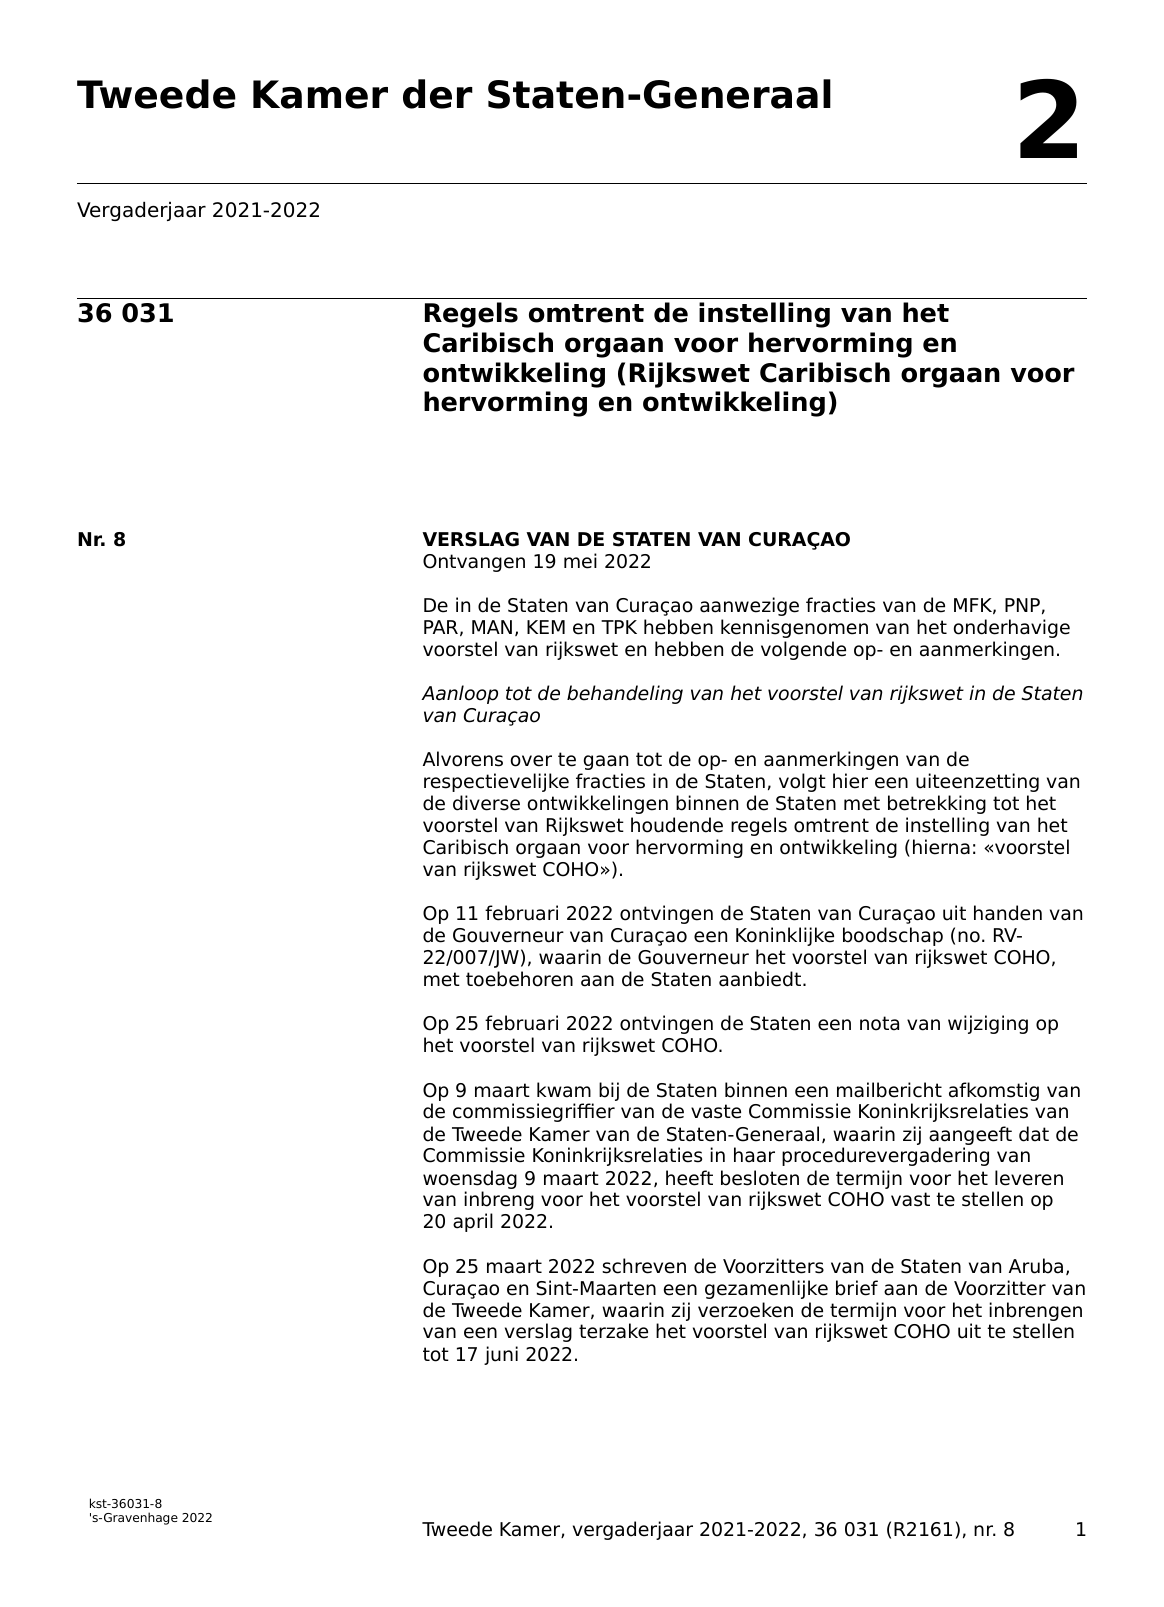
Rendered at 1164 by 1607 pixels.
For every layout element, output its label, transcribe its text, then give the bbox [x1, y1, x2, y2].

text De in de Staten van Curaçao aanwezige fracties van de MFK, PNP, PAR, MAN, KEM en TPK hebben kennisgenomen van het onderhavige voorstel van rijkswet en hebben de volgende op- en aanmerkingen. [422, 595, 1087, 661]
text Op 25 februari 2022 ontvingen de Staten een nota van wijziging op het voorstel van rijkswet COHO. [422, 1013, 1087, 1057]
text Alvorens over te gaan tot de op- en aanmerkingen van de respectievelijke fracties in de Staten, volgt hier een uiteenzetting van de diverse ontwikkelingen binnen de Staten met betrekking tot het voorstel van Rijkswet houdende regels omtrent de instelling van het Caribisch orgaan voor hervorming en ontwikkeling (hierna: «voorstel van rijkswet COHO»). [422, 749, 1087, 881]
text Op 11 februari 2022 ontvingen de Staten van Curaçao uit handen van de Gouverneur van Curaçao een Koninklijke boodschap (no. RV-22/007/JW), waarin de Gouverneur het voorstel van rijkswet COHO, met toebehoren aan de Staten aanbiedt. [422, 903, 1087, 991]
text kst-36031-8 [88, 1497, 323, 1511]
table_header 2 [886, 59, 1087, 183]
text 's-Gravenhage 2022 [88, 1511, 323, 1525]
subtitle Nr. 8 VERSLAG VAN DE STATEN VAN CURAÇAO [77, 529, 1087, 551]
text Ontvangen 19 mei 2022 [422, 551, 1087, 573]
table_header Tweede Kamer der Staten-Generaal [77, 59, 886, 183]
table_cell Vergaderjaar 2021-2022 [77, 184, 1087, 298]
text Op 9 maart kwam bij de Staten binnen een mailbericht afkomstig van de commissiegriffier van de vaste Commissie Koninkrijksrelaties van de Tweede Kamer van de Staten-Generaal, waarin zij aangeeft dat de Commissie Koninkrijksrelaties in haar procedurevergadering van woensdag 9 maart 2022, heeft besloten de termijn voor het leveren van inbreng voor het voorstel van rijkswet COHO vast te stellen op 20 april 2022. [422, 1079, 1087, 1233]
subtitle 36 031 Regels omtrent de instelling van het Caribisch orgaan voor hervorming en ontwikkeling (Rijkswet Caribisch orgaan voor hervorming en ontwikkeling) [77, 299, 1087, 418]
subtitle Aanloop tot de behandeling van het voorstel van rijkswet in de Staten van Curaçao [422, 683, 1087, 727]
text Op 25 maart 2022 schreven de Voorzitters van de Staten van Aruba, Curaçao en Sint-Maarten een gezamenlijke brief aan de Voorzitter van de Tweede Kamer, waarin zij verzoeken de termijn voor het inbrengen van een verslag terzake het voorstel van rijkswet COHO uit te stellen tot 17 juni 2022. [422, 1256, 1087, 1365]
